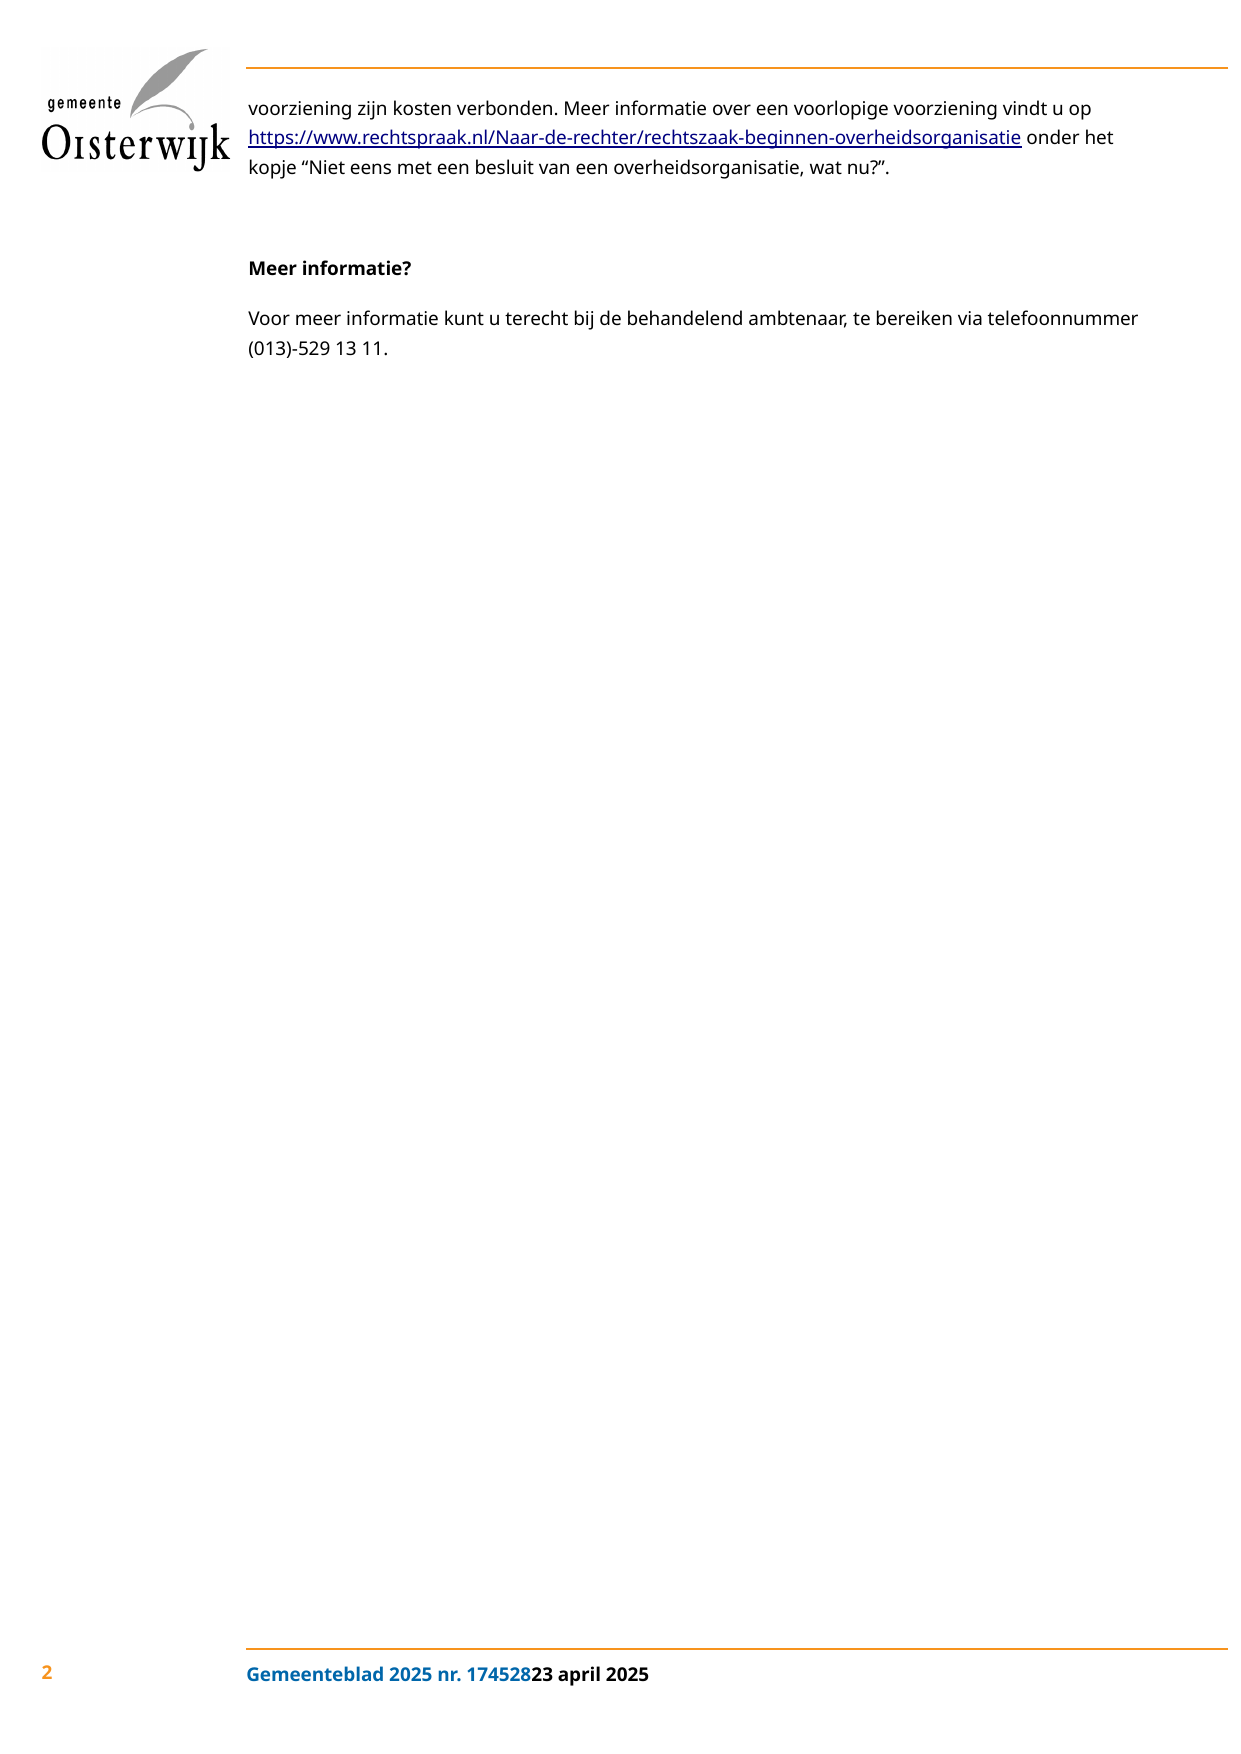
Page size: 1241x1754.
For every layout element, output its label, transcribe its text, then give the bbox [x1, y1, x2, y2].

picture [41, 47, 231, 172]
text Voor meer informatie kunt u terecht bij de behandelend ambtenaar, te bereiken via telefoonnummer (013)-529 13 11. [248, 305, 1152, 361]
text Meer informatie? [248, 255, 1152, 281]
text voorziening zijn kosten verbonden. Meer informatie over een voorlopige voorziening vindt u op https://www.rechtspraak.nl/Naar-de-rechter/rechtszaak-beginnen-overheidsorganisatie onder het kopje “Niet eens met een besluit van een overheidsorganisatie, wat nu?”. [248, 95, 1152, 180]
